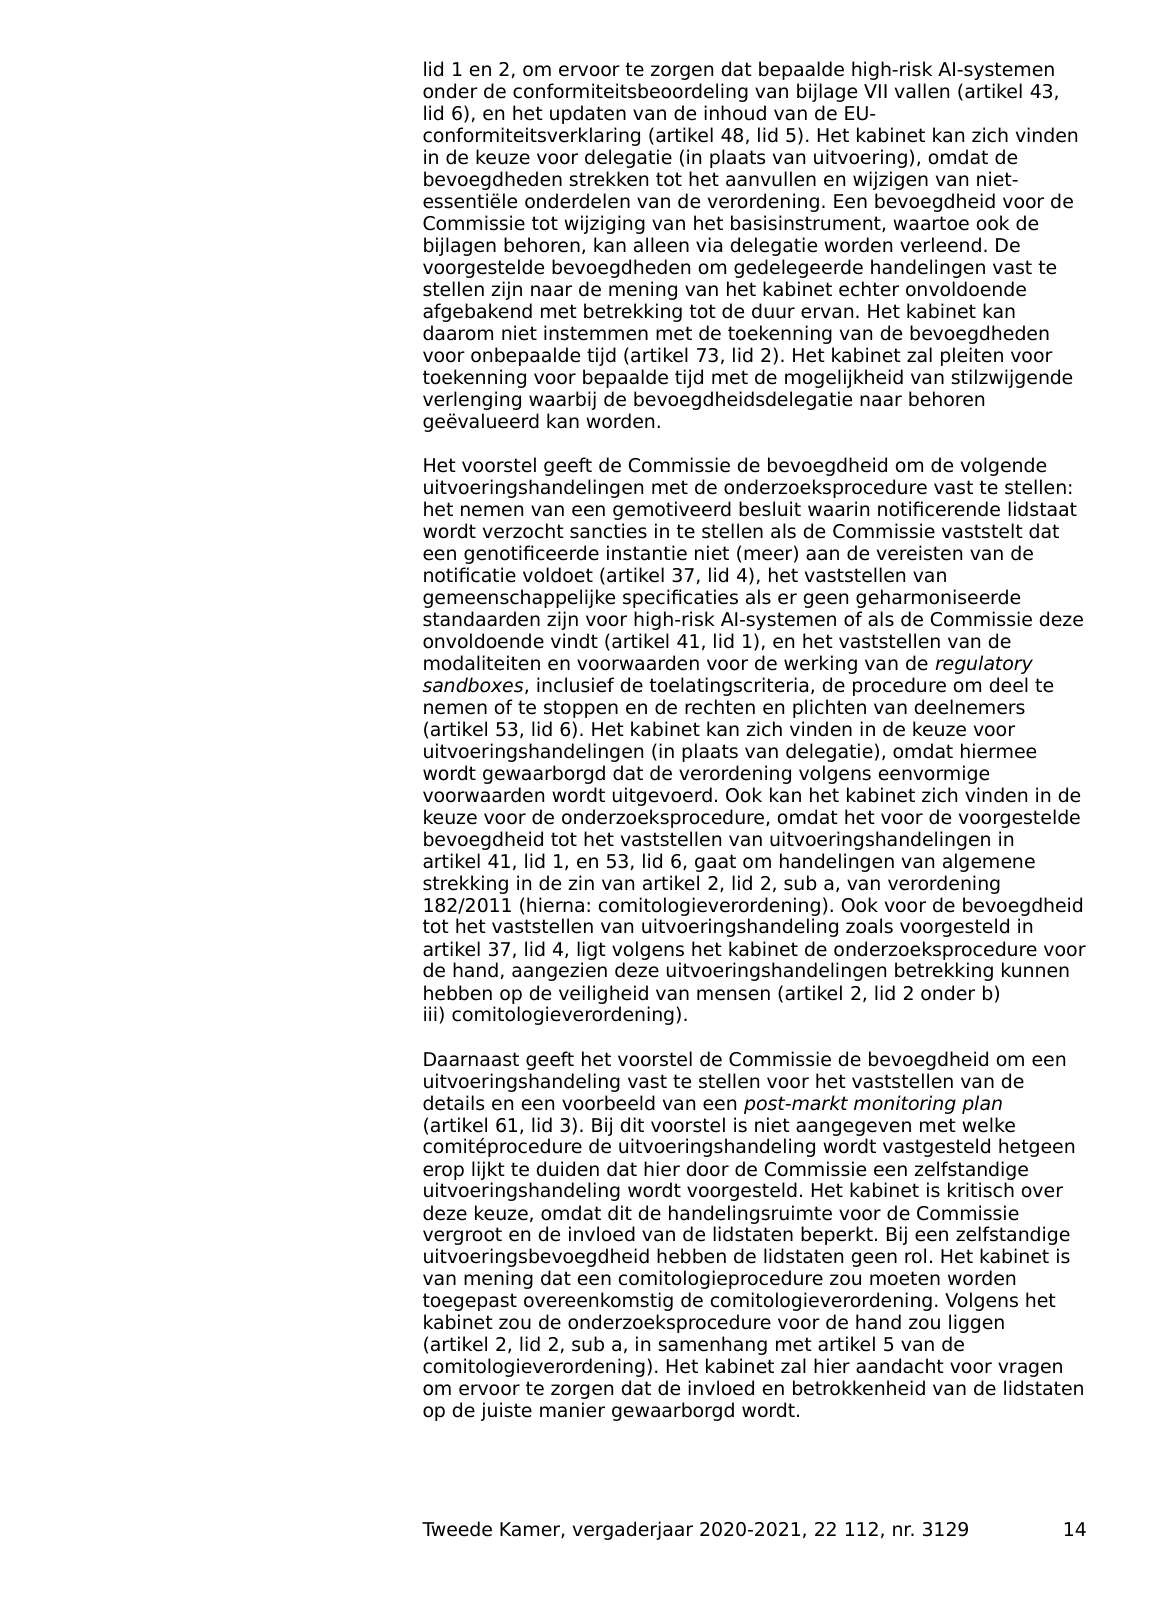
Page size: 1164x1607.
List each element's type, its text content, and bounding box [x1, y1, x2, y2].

text lid 1 en 2, om ervoor te zorgen dat bepaalde high-risk AI-systemen onder de conformiteitsbeoordeling van bijlage VII vallen (artikel 43, lid 6), en het updaten van de inhoud van de EU-conformiteitsverklaring (artikel 48, lid 5). Het kabinet kan zich vinden in de keuze voor delegatie (in plaats van uitvoering), omdat de bevoegdheden strekken tot het aanvullen en wijzigen van niet-essentiële onderdelen van de verordening. Een bevoegdheid voor de Commissie tot wijziging van het basisinstrument, waartoe ook de bijlagen behoren, kan alleen via delegatie worden verleend. De voorgestelde bevoegdheden om gedelegeerde handelingen vast te stellen zijn naar de mening van het kabinet echter onvoldoende afgebakend met betrekking tot de duur ervan. Het kabinet kan daarom niet instemmen met de toekenning van de bevoegdheden voor onbepaalde tijd (artikel 73, lid 2). Het kabinet zal pleiten voor toekenning voor bepaalde tijd met de mogelijkheid van stilzwijgende verlenging waarbij de bevoegdheidsdelegatie naar behoren geëvalueerd kan worden. [422, 59, 1087, 433]
text Het voorstel geeft de Commissie de bevoegdheid om de volgende uitvoeringshandelingen met de onderzoeksprocedure vast te stellen: het nemen van een gemotiveerd besluit waarin notificerende lidstaat wordt verzocht sancties in te stellen als de Commissie vaststelt dat een genotificeerde instantie niet (meer) aan de vereisten van de notificatie voldoet (artikel 37, lid 4), het vaststellen van gemeenschappelijke specificaties als er geen geharmoniseerde standaarden zijn voor high-risk AI-systemen of als de Commissie deze onvoldoende vindt (artikel 41, lid 1), en het vaststellen van de modaliteiten en voorwaarden voor de werking van de regulatory sandboxes, inclusief de toelatingscriteria, de procedure om deel te nemen of te stoppen en de rechten en plichten van deelnemers (artikel 53, lid 6). Het kabinet kan zich vinden in de keuze voor uitvoeringshandelingen (in plaats van delegatie), omdat hiermee wordt gewaarborgd dat de verordening volgens eenvormige voorwaarden wordt uitgevoerd. Ook kan het kabinet zich vinden in de keuze voor de onderzoeksprocedure, omdat het voor de voorgestelde bevoegdheid tot het vaststellen van uitvoeringshandelingen in artikel 41, lid 1, en 53, lid 6, gaat om handelingen van algemene strekking in de zin van artikel 2, lid 2, sub a, van verordening 182/2011 (hierna: comitologieverordening). Ook voor de bevoegdheid tot het vaststellen van uitvoeringshandeling zoals voorgesteld in artikel 37, lid 4, ligt volgens het kabinet de onderzoeksprocedure voor de hand, aangezien deze uitvoeringshandelingen betrekking kunnen hebben op de veiligheid van mensen (artikel 2, lid 2 onder b) iii) comitologieverordening). [422, 455, 1087, 1026]
text Daarnaast geeft het voorstel de Commissie de bevoegdheid om een uitvoeringshandeling vast te stellen voor het vaststellen van de details en een voorbeeld van een post-markt monitoring plan (artikel 61, lid 3). Bij dit voorstel is niet aangegeven met welke comitéprocedure de uitvoeringshandeling wordt vastgesteld hetgeen erop lijkt te duiden dat hier door de Commissie een zelfstandige uitvoeringshandeling wordt voorgesteld. Het kabinet is kritisch over deze keuze, omdat dit de handelingsruimte voor de Commissie vergroot en de invloed van de lidstaten beperkt. Bij een zelfstandige uitvoeringsbevoegdheid hebben de lidstaten geen rol. Het kabinet is van mening dat een comitologieprocedure zou moeten worden toegepast overeenkomstig de comitologieverordening. Volgens het kabinet zou de onderzoeksprocedure voor de hand zou liggen (artikel 2, lid 2, sub a, in samenhang met artikel 5 van de comitologieverordening). Het kabinet zal hier aandacht voor vragen om ervoor te zorgen dat de invloed en betrokkenheid van de lidstaten op de juiste manier gewaarborgd wordt. [422, 1048, 1087, 1422]
